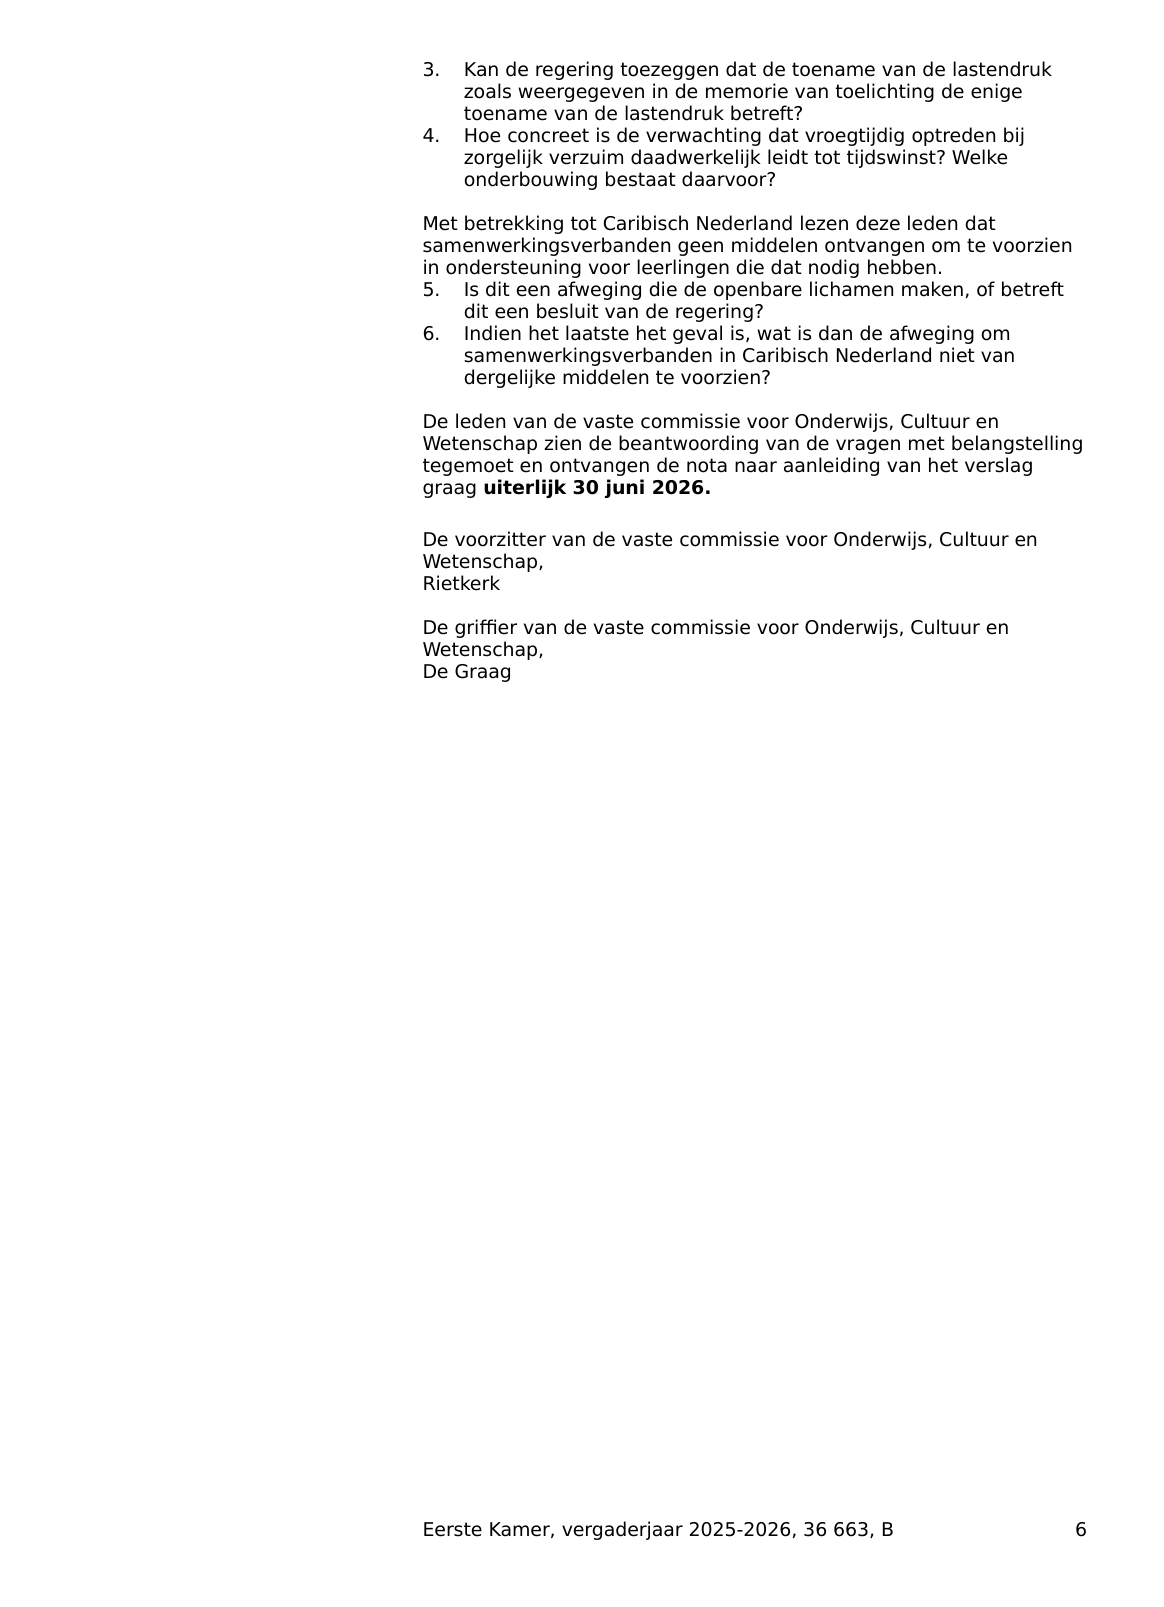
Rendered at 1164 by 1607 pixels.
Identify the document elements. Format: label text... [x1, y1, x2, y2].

text 6. Indien het laatste het geval is, wat is dan de afweging om samenwerkingsverbanden in Caribisch Nederland niet van dergelijke middelen te voorzien? [422, 323, 1087, 389]
text De voorzitter van de vaste commissie voor Onderwijs, Cultuur en Wetenschap, Rietkerk [422, 529, 1087, 595]
text 4. Hoe concreet is de verwachting dat vroegtijdig optreden bij zorgelijk verzuim daadwerkelijk leidt tot tijdswinst? Welke onderbouwing bestaat daarvoor? [422, 125, 1087, 191]
text Met betrekking tot Caribisch Nederland lezen deze leden dat samenwerkingsverbanden geen middelen ontvangen om te voorzien in ondersteuning voor leerlingen die dat nodig hebben. [422, 213, 1087, 279]
text 3. Kan de regering toezeggen dat de toename van de lastendruk zoals weergegeven in de memorie van toelichting de enige toename van de lastendruk betreft? [422, 59, 1087, 125]
text De leden van de vaste commissie voor Onderwijs, Cultuur en Wetenschap zien de beantwoording van de vragen met belangstelling tegemoet en ontvangen de nota naar aanleiding van het verslag graag uiterlijk 30 juni 2026. [422, 411, 1087, 499]
text 5. Is dit een afweging die de openbare lichamen maken, of betreft dit een besluit van de regering? [422, 279, 1087, 323]
text De griffier van de vaste commissie voor Onderwijs, Cultuur en Wetenschap, De Graag [422, 617, 1087, 683]
